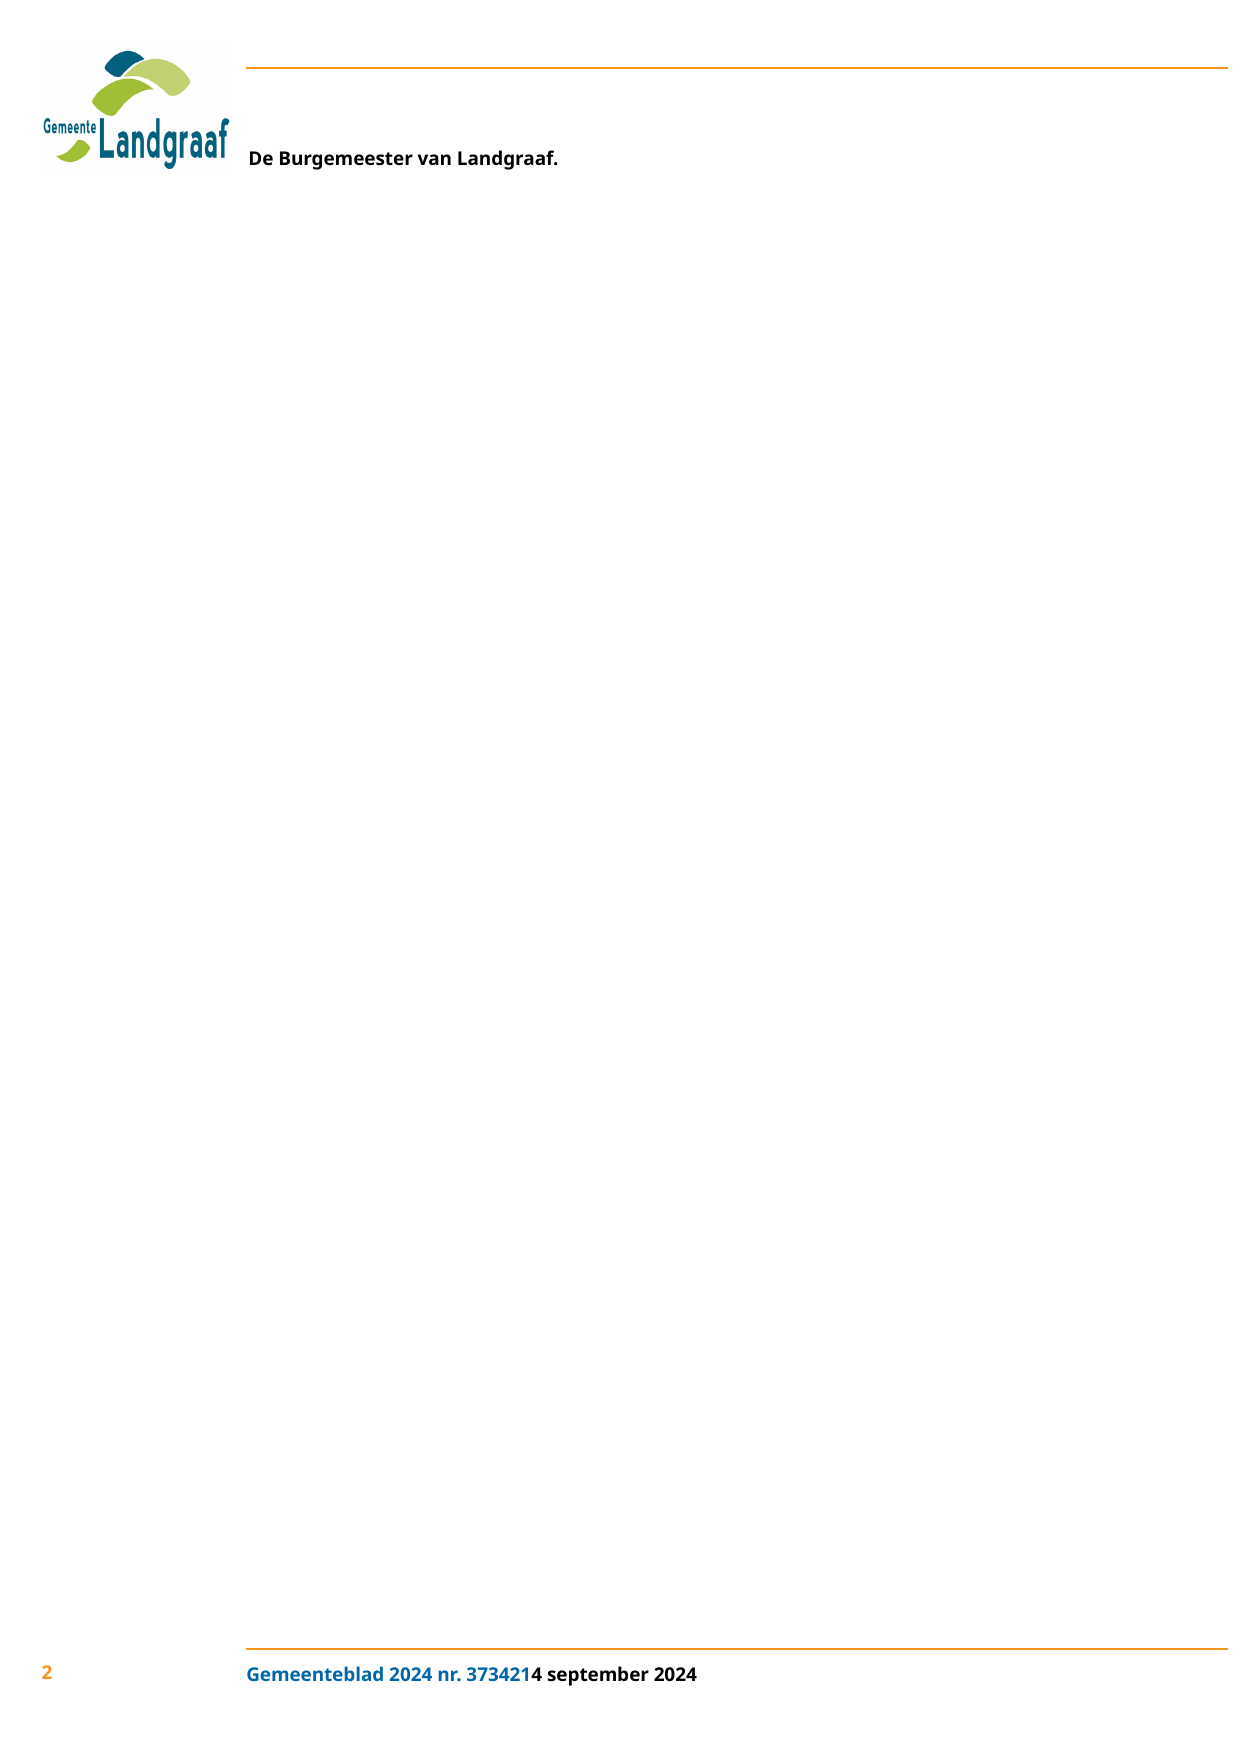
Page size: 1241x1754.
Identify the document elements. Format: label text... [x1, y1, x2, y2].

picture [41, 47, 231, 172]
text De Burgemeester van Landgraaf. [248, 145, 1152, 171]
